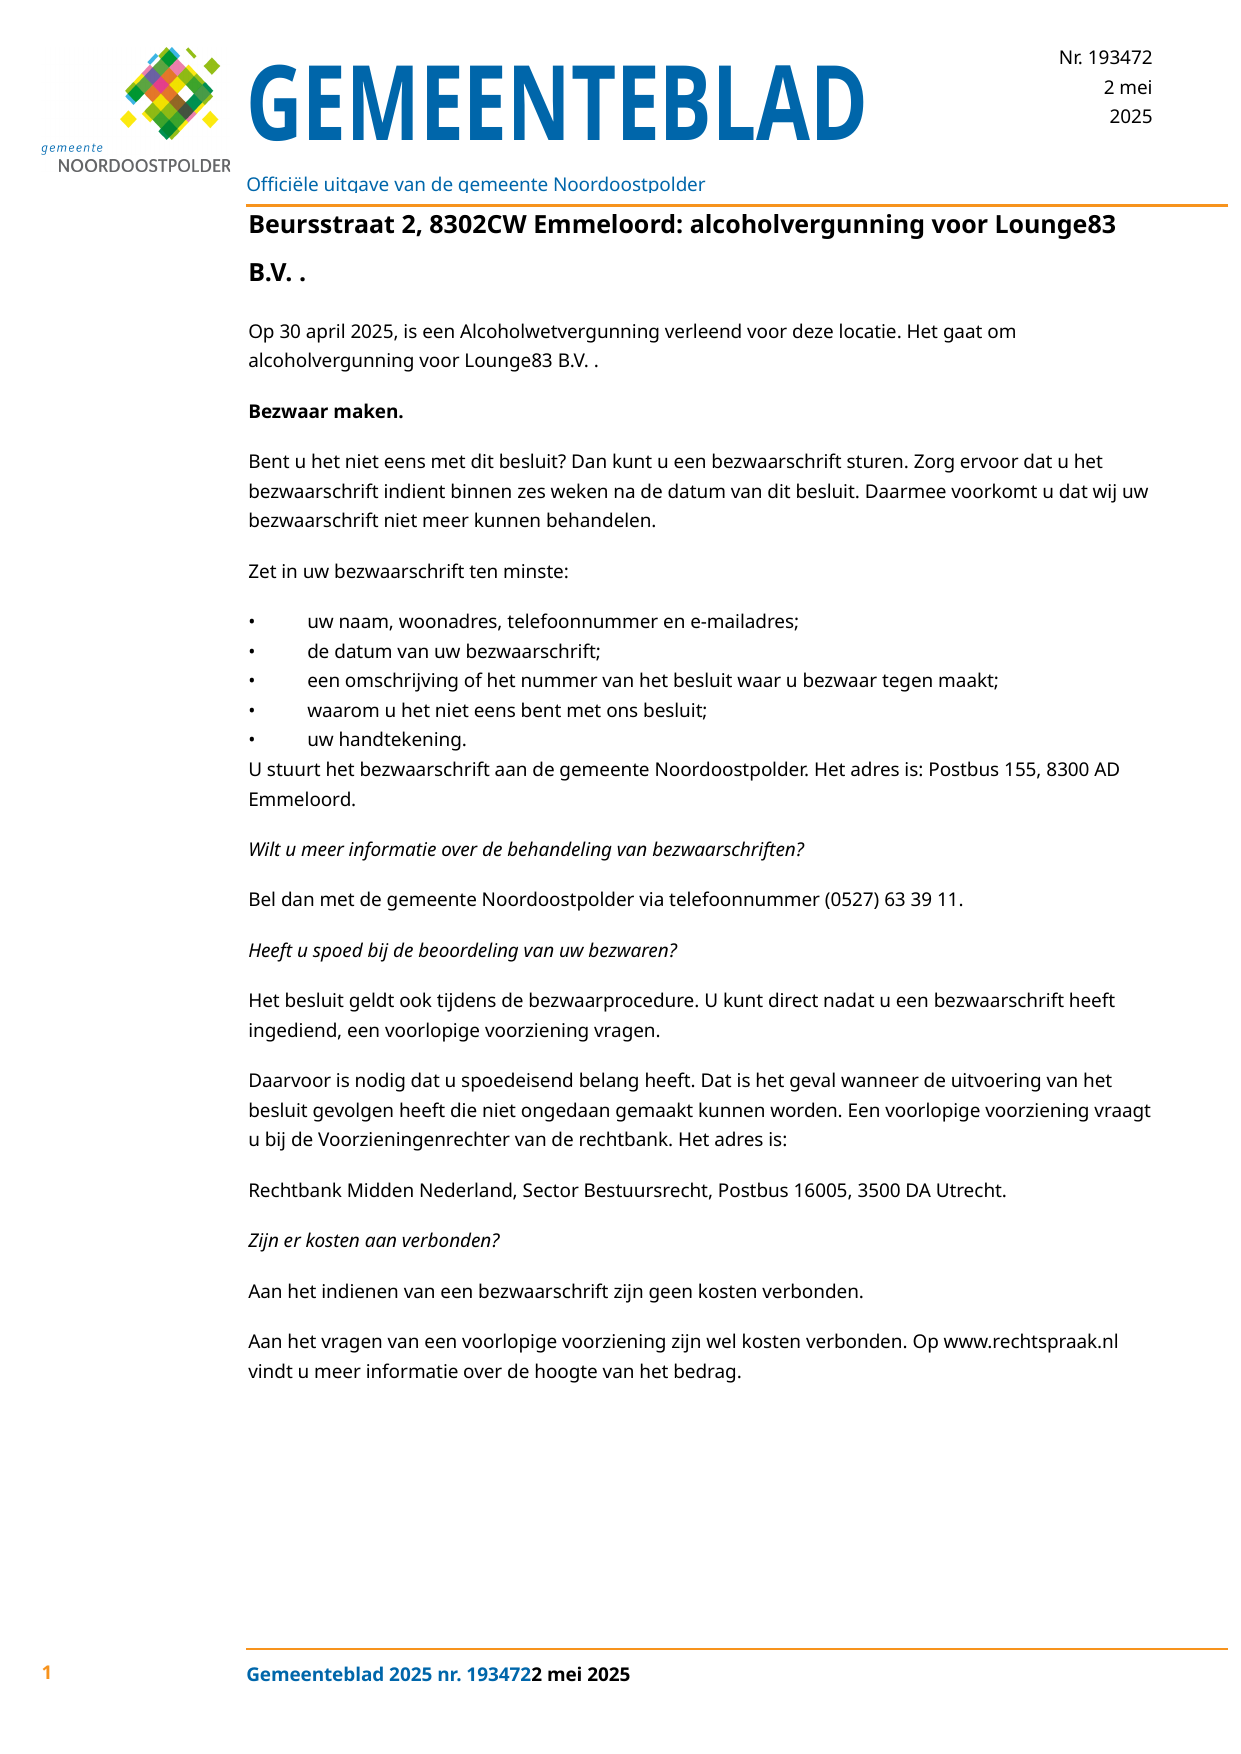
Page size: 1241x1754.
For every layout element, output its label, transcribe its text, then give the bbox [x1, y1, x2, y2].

list uw naam, woonadres, telefoonnummer en e-mailadres; [248, 608, 1152, 634]
text Bel dan met de gemeente Noordoostpolder via telefoonnummer (0527) 63 39 11. [248, 887, 1152, 912]
list de datum van uw bezwaarschrift; [248, 638, 1152, 664]
text Rechtbank Midden Nederland, Sector Bestuursrecht, Postbus 16005, 3500 DA Utrecht. [248, 1177, 1152, 1203]
list waarom u het niet eens bent met ons besluit; [248, 697, 1152, 723]
text Beursstraat 2, 8302CW Emmeloord: alcoholvergunning voor Lounge83 B.V. . [248, 207, 1152, 288]
text Bezwaar maken. [248, 398, 1152, 424]
text Het besluit geldt ook tijdens de bezwaarprocedure. U kunt direct nadat u een bezwaarschrift heeft ingediend, een voorlopige voorziening vragen. [248, 987, 1152, 1043]
text Op 30 april 2025, is een Alcoholwetvergunning verleend voor deze locatie. Het gaat om alcoholvergunning voor Lounge83 B.V. . [248, 318, 1152, 373]
text Aan het vragen van een voorlopige voorziening zijn wel kosten verbonden. Op www.rechtspraak.nl vindt u meer informatie over de hoogte van het bedrag. [248, 1328, 1152, 1384]
text Bent u het niet eens met dit besluit? Dan kunt u een bezwaarschrift sturen. Zorg ervoor dat u het bezwaarschrift indient binnen zes weken na de datum van dit besluit. Daarmee voorkomt u dat wij uw bezwaarschrift niet meer kunnen behandelen. [248, 448, 1152, 533]
list uw handtekening. [248, 727, 1152, 752]
text Daarvoor is nodig dat u spoedeisend belang heeft. Dat is het geval wanneer de uitvoering van het besluit gevolgen heeft die niet ongedaan gemaakt kunnen worden. Een voorlopige voorziening vraagt u bij de Voorzieningenrechter van de rechtbank. Het adres is: [248, 1067, 1152, 1152]
text Aan het indienen van een bezwaarschrift zijn geen kosten verbonden. [248, 1278, 1152, 1304]
text U stuurt het bezwaarschrift aan de gemeente Noordoostpolder. Het adres is: Postbus 155, 8300 AD Emmeloord. [248, 756, 1152, 812]
text Zet in uw bezwaarschrift ten minste: [248, 558, 1152, 584]
text Zijn er kosten aan verbonden? [248, 1227, 1152, 1253]
text Heeft u spoed bij de beoordeling van uw bezwaren? [248, 937, 1152, 963]
picture [41, 47, 231, 172]
list een omschrijving of het nummer van het besluit waar u bezwaar tegen maakt; [248, 667, 1152, 693]
text Wilt u meer informatie over de behandeling van bezwaarschriften? [248, 836, 1152, 862]
